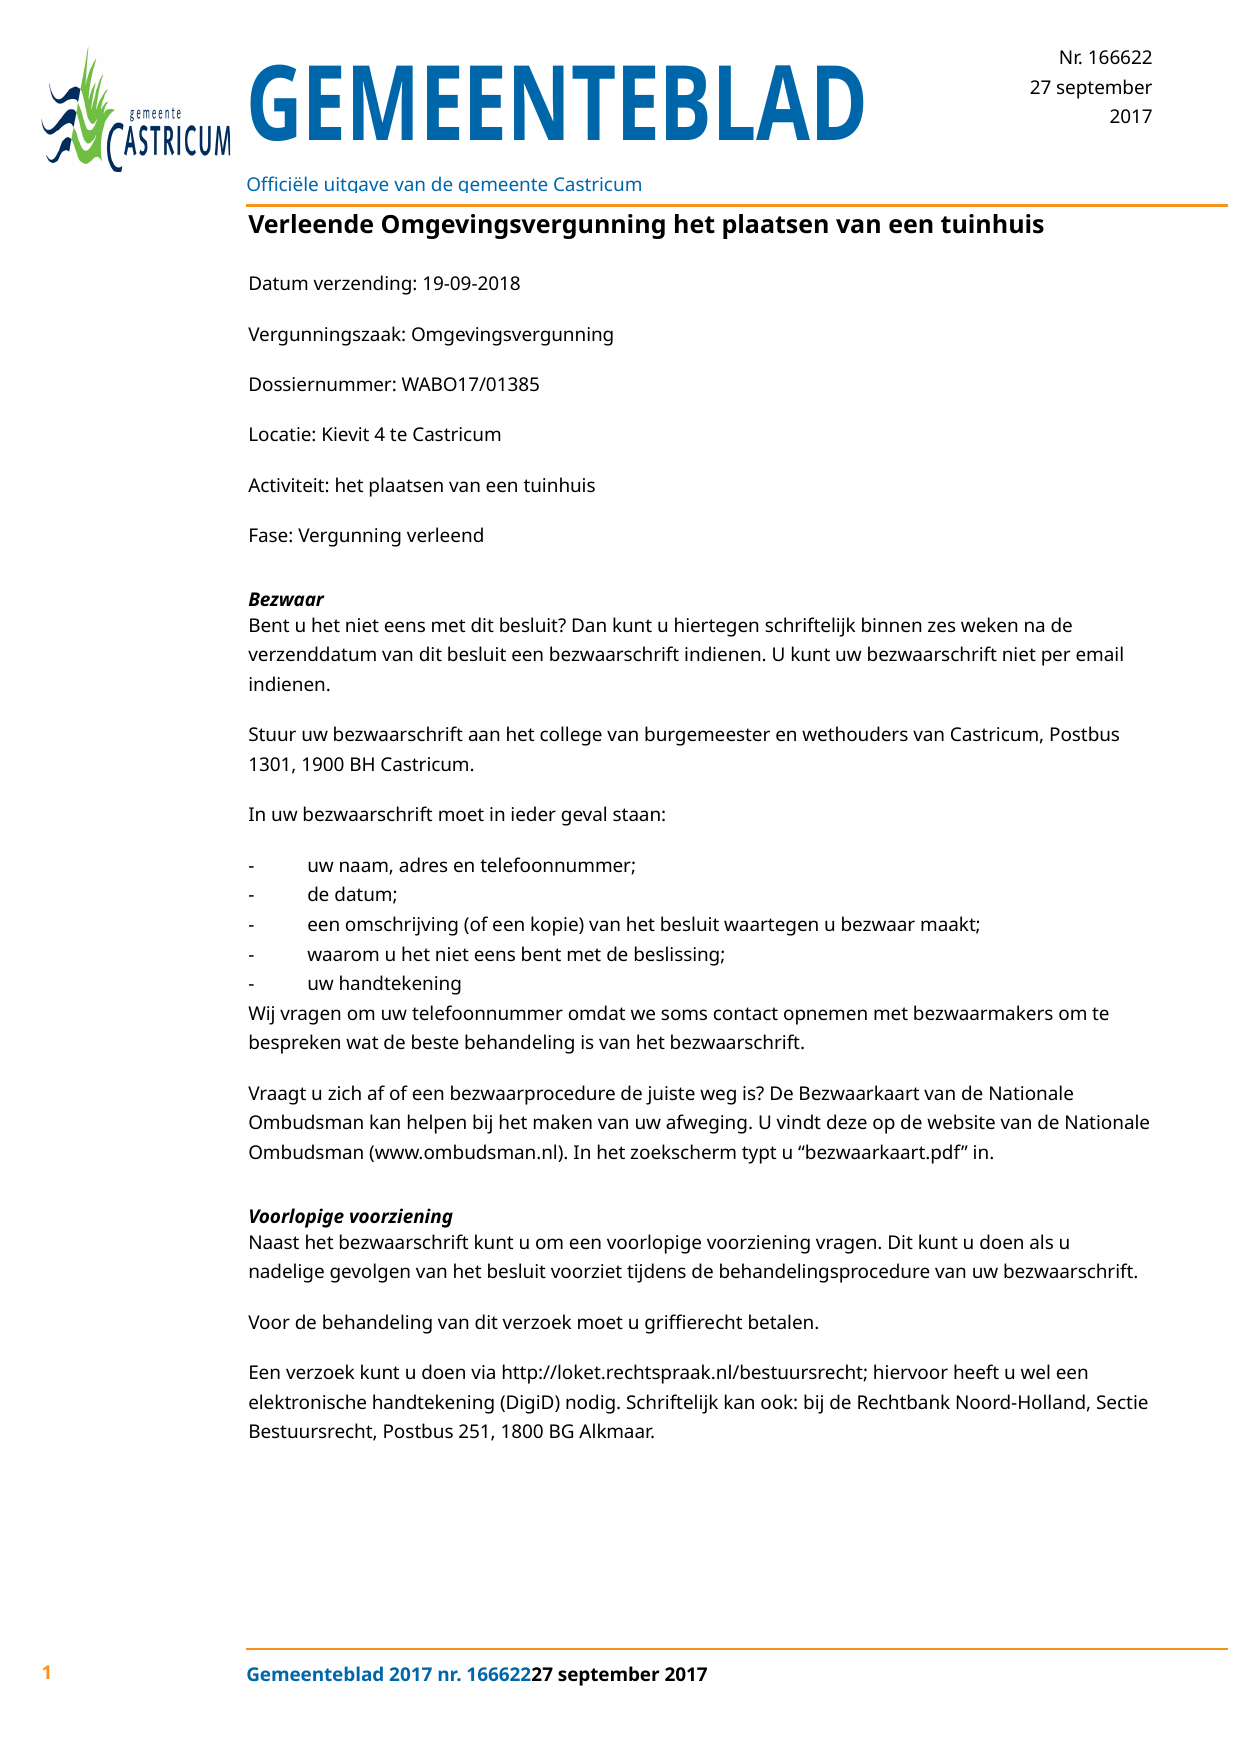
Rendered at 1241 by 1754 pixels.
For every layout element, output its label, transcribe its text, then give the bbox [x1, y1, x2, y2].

text Activiteit: het plaatsen van een tuinhuis [248, 472, 1152, 498]
text Een verzoek kunt u doen via http://loket.rechtspraak.nl/bestuursrecht; hiervoor heeft u wel een elektronische handtekening (DigiD) nodig. Schriftelijk kan ook: bij de Rechtbank Noord-Holland, Sectie Bestuursrecht, Postbus 251, 1800 BG Alkmaar. [248, 1359, 1152, 1444]
text Verleende Omgevingsvergunning het plaatsen van een tuinhuis [248, 207, 1152, 241]
list waarom u het niet eens bent met de beslissing; [248, 941, 1152, 967]
picture [41, 47, 231, 172]
text Fase: Vergunning verleend [248, 522, 1152, 548]
text Wij vragen om uw telefoonnummer omdat we soms contact opnemen met bezwaarmakers om te bespreken wat de beste behandeling is van het bezwaarschrift. [248, 1000, 1152, 1055]
text Vergunningszaak: Omgevingsvergunning [248, 321, 1152, 346]
list de datum; [248, 882, 1152, 907]
text Locatie: Kievit 4 te Castricum [248, 422, 1152, 447]
text Datum verzending: 19-09-2018 [248, 270, 1152, 296]
text Bent u het niet eens met dit besluit? Dan kunt u hiertegen schriftelijk binnen zes weken na de verzenddatum van dit besluit een bezwaarschrift indienen. U kunt uw bezwaarschrift niet per email indienen. [248, 612, 1152, 697]
text Vraagt u zich af of een bezwaarprocedure de juiste weg is? De Bezwaarkaart van de Nationale Ombudsman kan helpen bij het maken van uw afweging. U vindt deze op de website van de Nationale Ombudsman (www.ombudsman.nl). In het zoekscherm typt u “bezwaarkaart.pdf” in. [248, 1080, 1152, 1165]
list een omschrijving (of een kopie) van het besluit waartegen u bezwaar maakt; [248, 911, 1152, 937]
list uw naam, adres en telefoonnummer; [248, 852, 1152, 878]
text Bezwaar [248, 586, 1152, 612]
text Voor de behandeling van dit verzoek moet u griffierecht betalen. [248, 1309, 1152, 1334]
list uw handtekening [248, 970, 1152, 996]
text In uw bezwaarschrift moet in ieder geval staan: [248, 802, 1152, 827]
text Voorlopige voorziening [248, 1203, 1152, 1229]
text Dossiernummer: WABO17/01385 [248, 371, 1152, 397]
text Stuur uw bezwaarschrift aan het college van burgemeester en wethouders van Castricum, Postbus 1301, 1900 BH Castricum. [248, 722, 1152, 777]
text Naast het bezwaarschrift kunt u om een voorlopige voorziening vragen. Dit kunt u doen als u nadelige gevolgen van het besluit voorziet tijdens de behandelingsprocedure van uw bezwaarschrift. [248, 1229, 1152, 1284]
